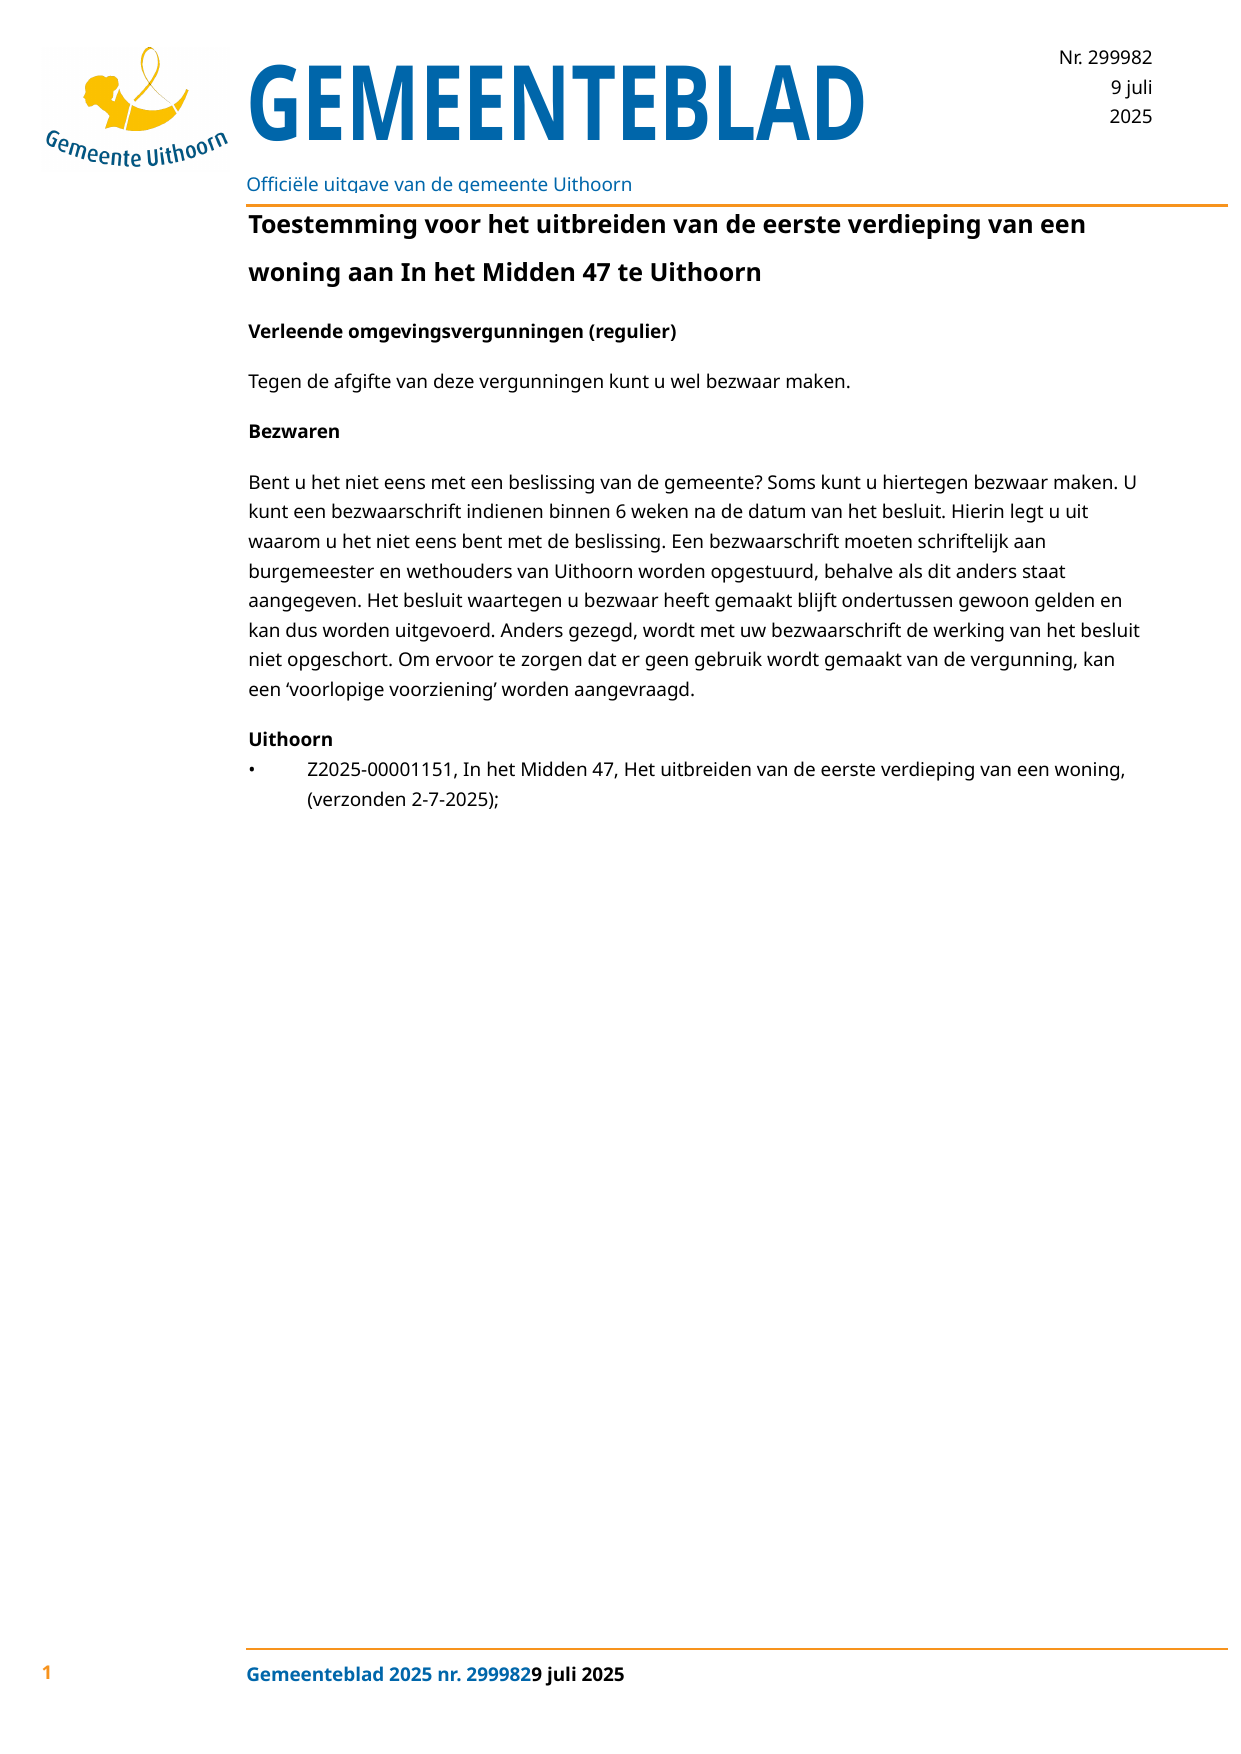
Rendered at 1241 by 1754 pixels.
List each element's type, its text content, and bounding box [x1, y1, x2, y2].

picture [41, 47, 231, 172]
list Z2025-00001151, In het Midden 47, Het uitbreiden van de eerste verdieping van een woning, (verzonden 2-7-2025); [248, 756, 1152, 812]
text Bent u het niet eens met een beslissing van de gemeente? Soms kunt u hiertegen bezwaar maken. U kunt een bezwaarschrift indienen binnen 6 weken na de datum van het besluit. Hierin legt u uit waarom u het niet eens bent met de beslissing. Een bezwaarschrift moeten schriftelijk aan burgemeester en wethouders van Uithoorn worden opgestuurd, behalve als dit anders staat aangegeven. Het besluit waartegen u bezwaar heeft gemaakt blijft ondertussen gewoon gelden en kan dus worden uitgevoerd. Anders gezegd, wordt met uw bezwaarschrift de werking van het besluit niet opgeschort. Om ervoor te zorgen dat er geen gebruik wordt gemaakt van de vergunning, kan een ‘voorlopige voorziening’ worden aangevraagd. [248, 469, 1152, 702]
text Uithoorn [248, 727, 1152, 752]
text Tegen de afgifte van deze vergunningen kunt u wel bezwaar maken. [248, 368, 1152, 394]
text Toestemming voor het uitbreiden van de eerste verdieping van een woning aan In het Midden 47 te Uithoorn [248, 207, 1152, 288]
text Verleende omgevingsvergunningen (regulier) [248, 318, 1152, 344]
text Bezwaren [248, 419, 1152, 444]
